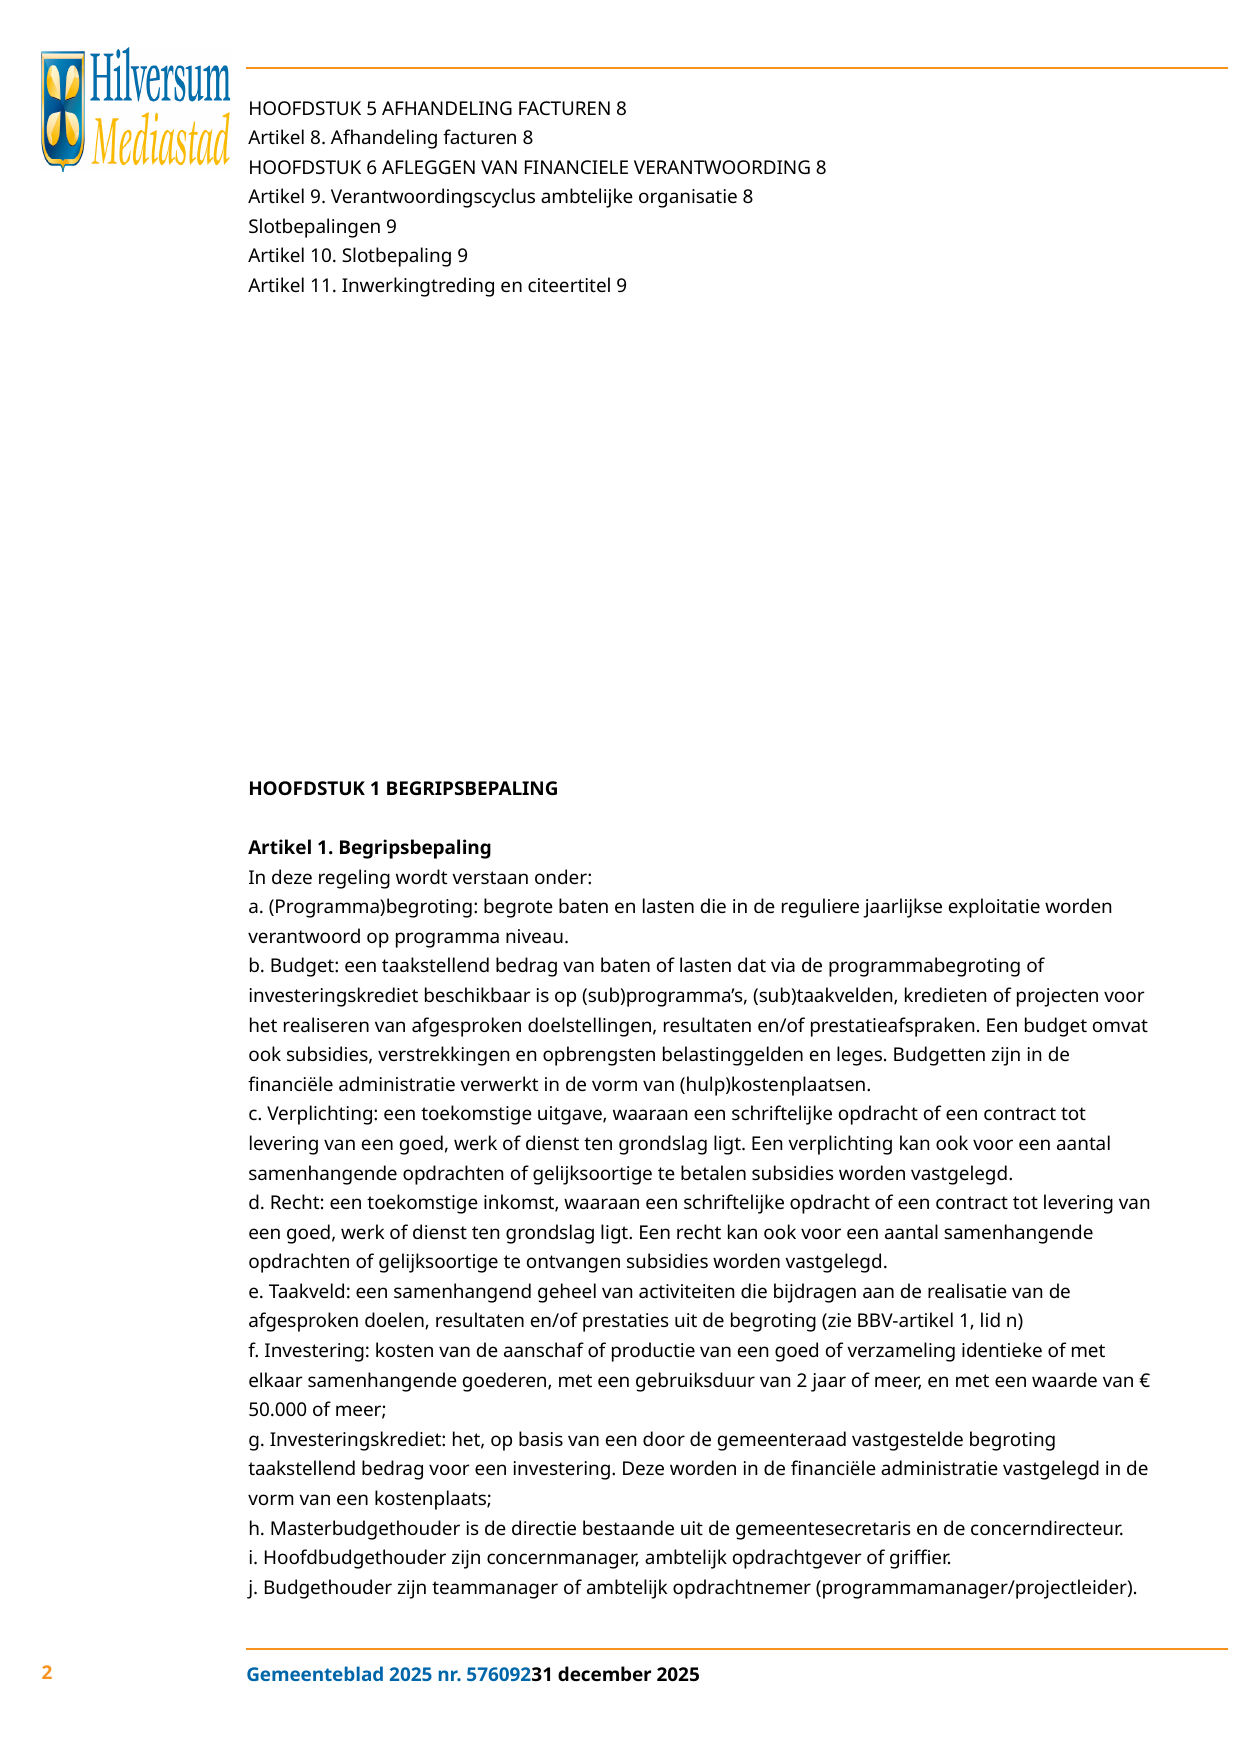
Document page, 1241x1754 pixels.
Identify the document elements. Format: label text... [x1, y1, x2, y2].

text a. (Programma)begroting: begrote baten en lasten die in de reguliere jaarlijkse exploitatie worden verantwoord op programma niveau. [248, 893, 1152, 949]
text Artikel 1. Begripsbepaling [248, 834, 1152, 860]
text HOOFDSTUK 1 BEGRIPSBEPALING [248, 775, 1152, 801]
text i. Hoofdbudgethouder zijn concernmanager, ambtelijk opdrachtgever of griffier. [248, 1544, 1152, 1570]
text HOOFDSTUK 6 AFLEGGEN VAN FINANCIELE VERANTWOORDING 8 [248, 154, 1152, 180]
text g. Investeringskrediet: het, op basis van een door de gemeenteraad vastgestelde begroting taakstellend bedrag voor een investering. Deze worden in de financiële administratie vastgelegd in de vorm van een kostenplaats; [248, 1426, 1152, 1511]
text h. Masterbudgethouder is de directie bestaande uit de gemeentesecretaris en de concerndirecteur. [248, 1515, 1152, 1541]
text Artikel 11. Inwerkingtreding en citeertitel 9 [248, 272, 1152, 298]
text c. Verplichting: een toekomstige uitgave, waaraan een schriftelijke opdracht of een contract tot levering van een goed, werk of dienst ten grondslag ligt. Een verplichting kan ook voor een aantal samenhangende opdrachten of gelijksoortige te betalen subsidies worden vastgelegd. [248, 1101, 1152, 1186]
text f. Investering: kosten van de aanschaf of productie van een goed of verzameling identieke of met elkaar samenhangende goederen, met een gebruiksduur van 2 jaar of meer, en met een waarde van € 50.000 of meer; [248, 1337, 1152, 1422]
text b. Budget: een taakstellend bedrag van baten of lasten dat via de programmabegroting of investeringskrediet beschikbaar is op (sub)programma’s, (sub)taakvelden, kredieten of projecten voor het realiseren van afgesproken doelstellingen, resultaten en/of prestatieafspraken. Een budget omvat ook subsidies, verstrekkingen en opbrengsten belastinggelden en leges. Budgetten zijn in de financiële administratie verwerkt in de vorm van (hulp)kostenplaatsen. [248, 953, 1152, 1097]
text HOOFDSTUK 5 AFHANDELING FACTUREN 8 [248, 95, 1152, 121]
picture [41, 47, 231, 172]
text j. Budgethouder zijn teammanager of ambtelijk opdrachtnemer (programmamanager/projectleider). [248, 1574, 1152, 1600]
text Artikel 8. Afhandeling facturen 8 [248, 124, 1152, 150]
text Artikel 9. Verantwoordingscyclus ambtelijke organisatie 8 [248, 183, 1152, 209]
text Artikel 10. Slotbepaling 9 [248, 243, 1152, 268]
text Slotbepalingen 9 [248, 213, 1152, 239]
text In deze regeling wordt verstaan onder: [248, 864, 1152, 890]
text d. Recht: een toekomstige inkomst, waaraan een schriftelijke opdracht of een contract tot levering van een goed, werk of dienst ten grondslag ligt. Een recht kan ook voor een aantal samenhangende opdrachten of gelijksoortige te ontvangen subsidies worden vastgelegd. [248, 1189, 1152, 1274]
text e. Taakveld: een samenhangend geheel van activiteiten die bijdragen aan de realisatie van de afgesproken doelen, resultaten en/of prestaties uit de begroting (zie BBV-artikel 1, lid n) [248, 1278, 1152, 1333]
